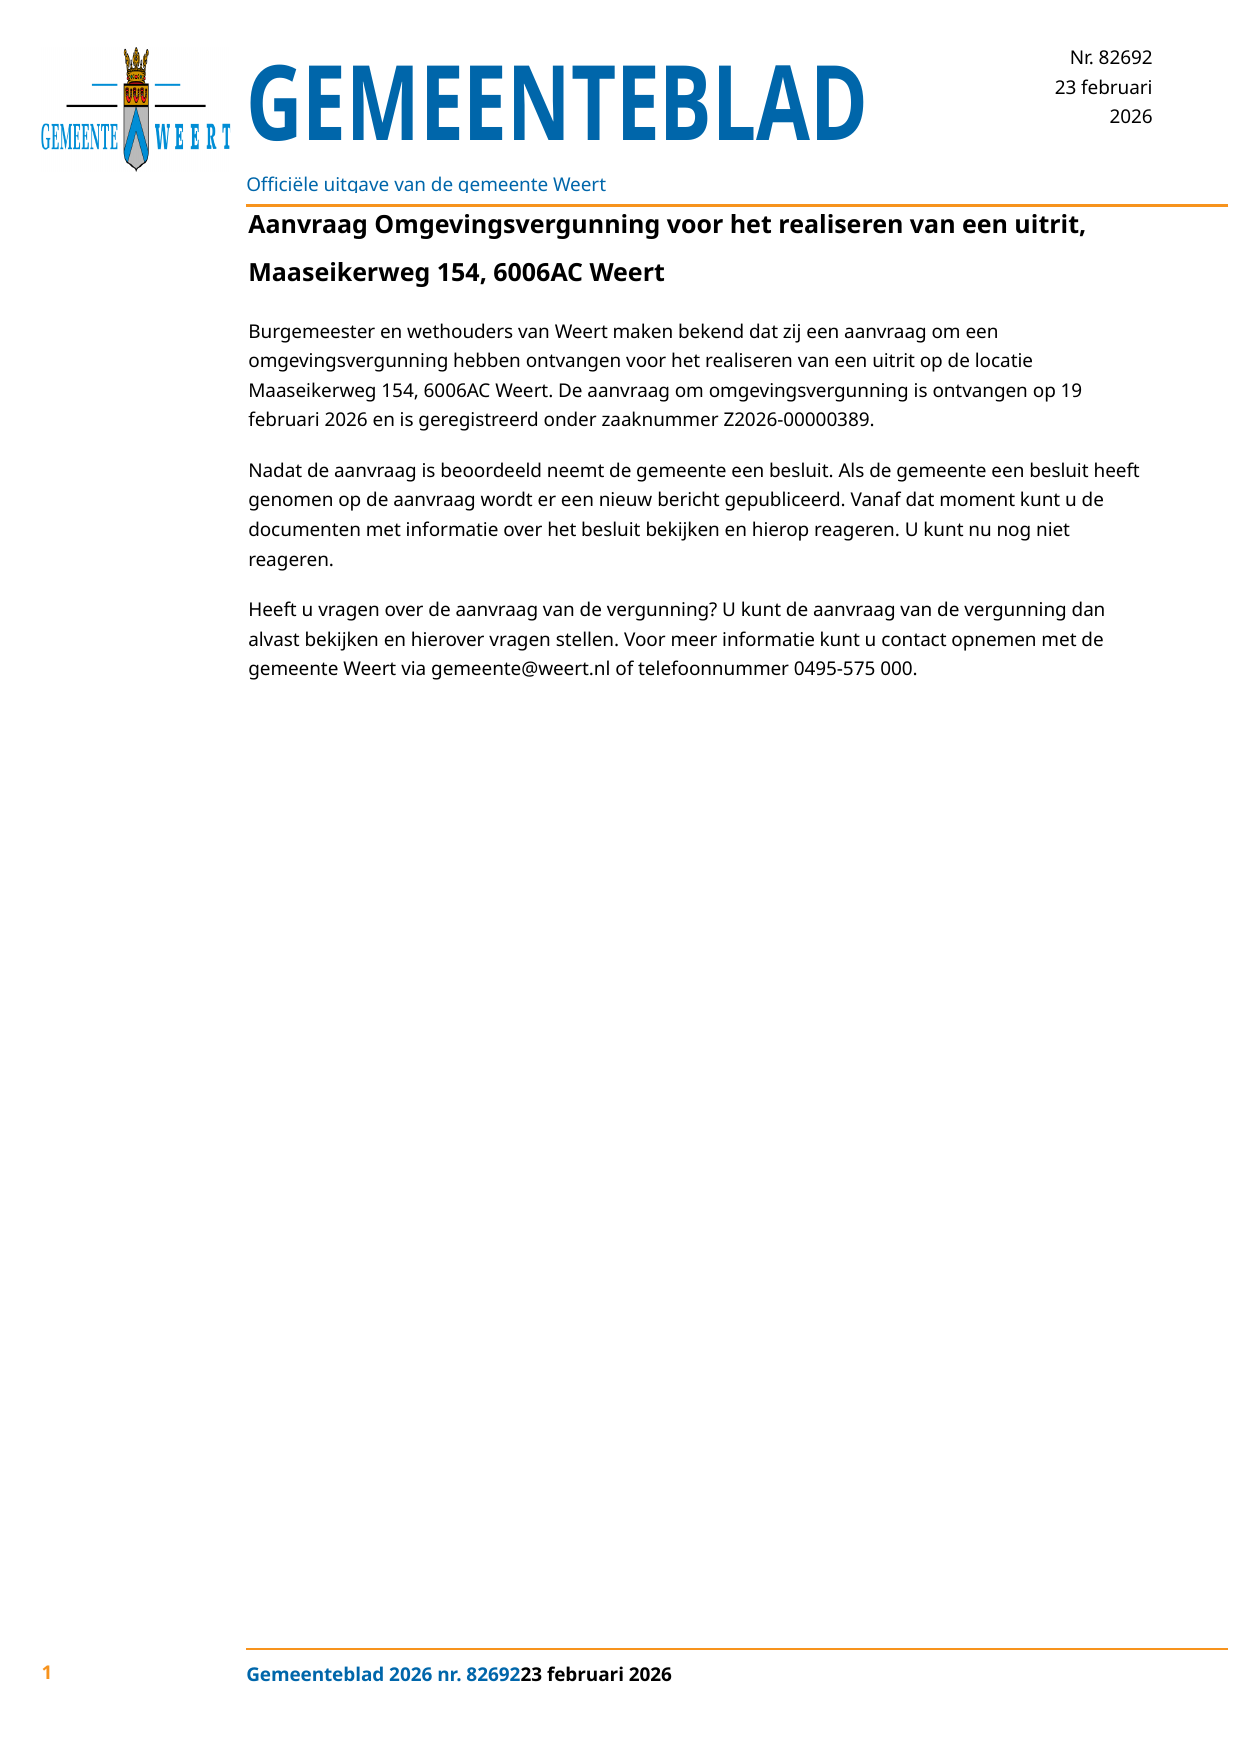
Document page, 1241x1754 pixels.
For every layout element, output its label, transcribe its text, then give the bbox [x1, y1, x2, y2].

picture [41, 47, 231, 172]
text Burgemeester en wethouders van Weert maken bekend dat zij een aanvraag om een omgevingsvergunning hebben ontvangen voor het realiseren van een uitrit op de locatie Maaseikerweg 154, 6006AC Weert. De aanvraag om omgevingsvergunning is ontvangen op 19 februari 2026 en is geregistreerd onder zaaknummer Z2026-00000389. [248, 318, 1152, 432]
text Nadat de aanvraag is beoordeeld neemt de gemeente een besluit. Als de gemeente een besluit heeft genomen op de aanvraag wordt er een nieuw bericht gepubliceerd. Vanaf dat moment kunt u de documenten met informatie over het besluit bekijken en hierop reageren. U kunt nu nog niet reageren. [248, 457, 1152, 572]
text Heeft u vragen over de aanvraag van de vergunning? U kunt de aanvraag van de vergunning dan alvast bekijken en hierover vragen stellen. Voor meer informatie kunt u contact opnemen met de gemeente Weert via gemeente@weert.nl of telefoonnummer 0495-575 000. [248, 596, 1152, 681]
text Aanvraag Omgevingsvergunning voor het realiseren van een uitrit, Maaseikerweg 154, 6006AC Weert [248, 207, 1152, 288]
